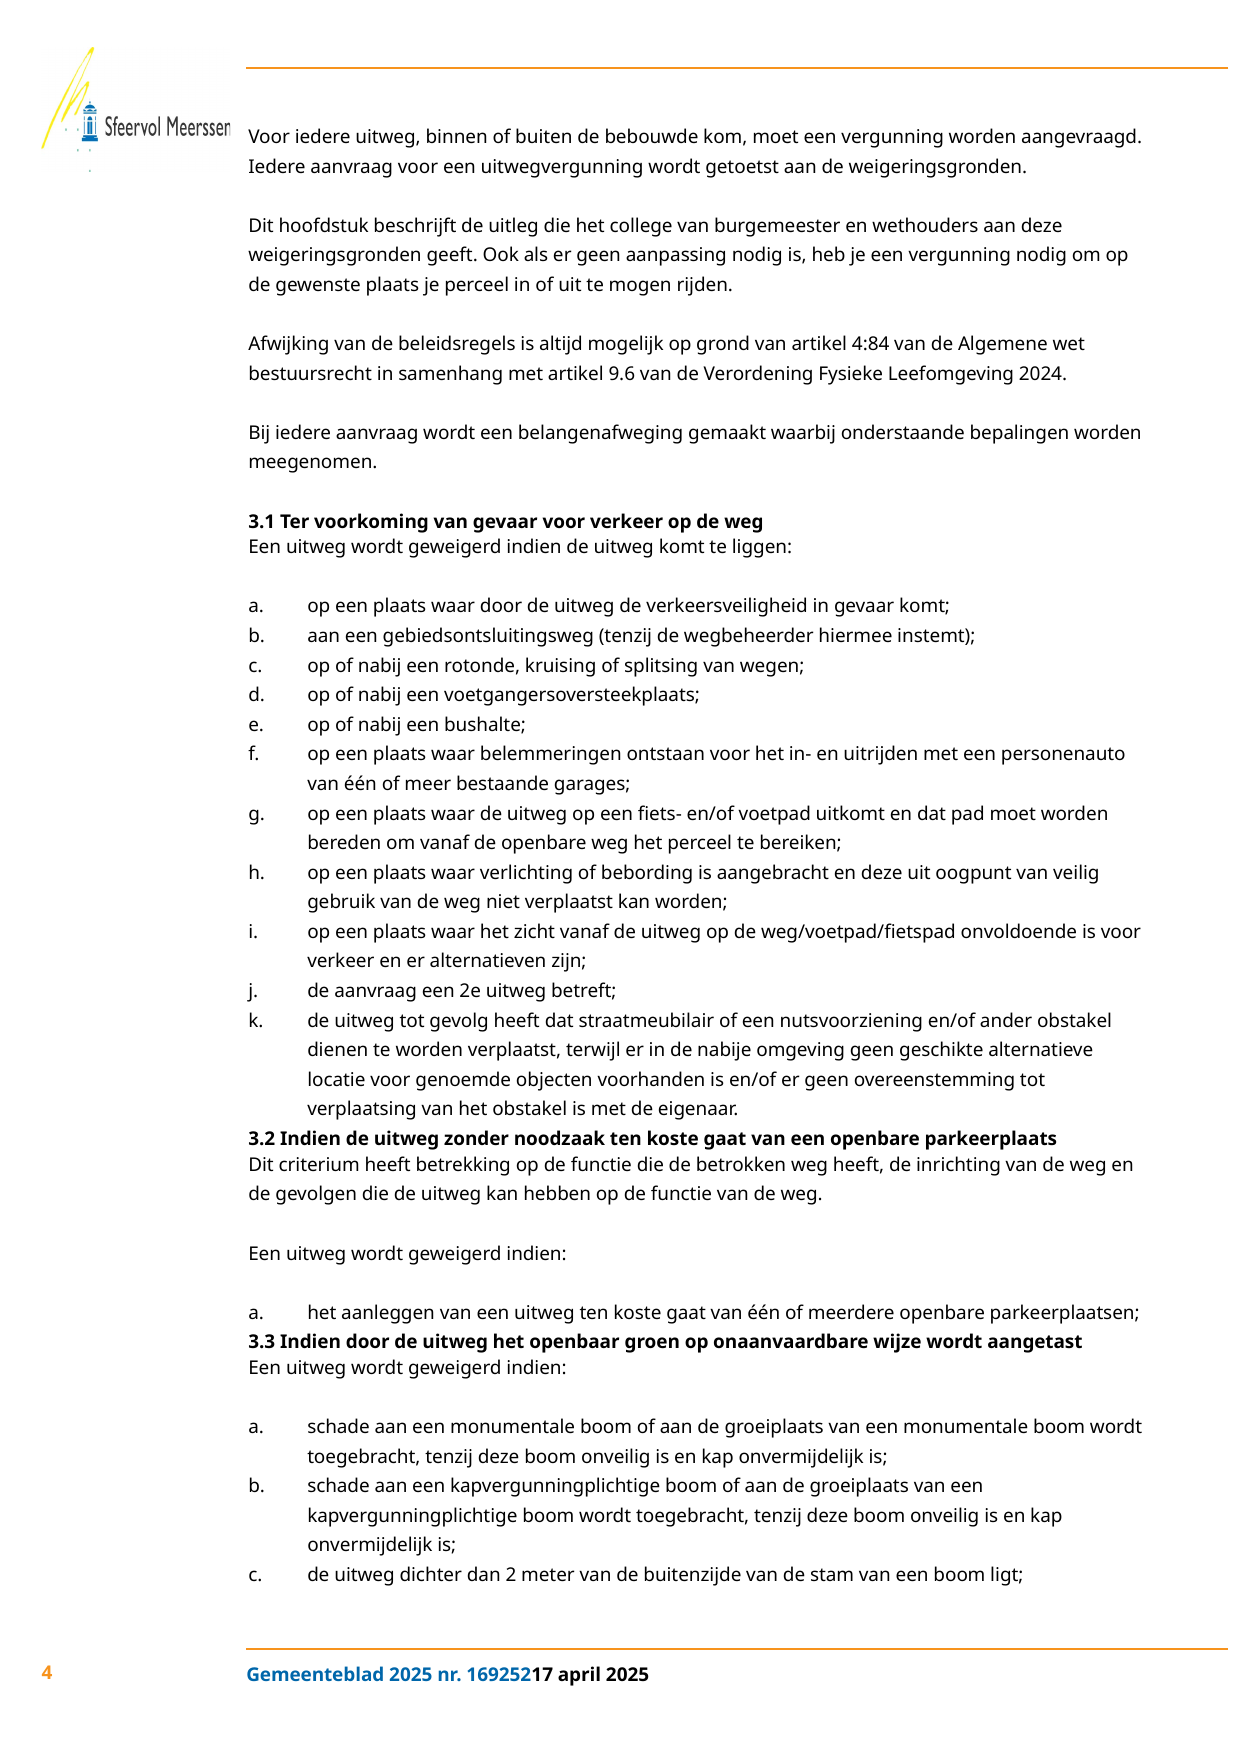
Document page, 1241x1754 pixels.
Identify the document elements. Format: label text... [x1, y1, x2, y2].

list op of nabij een voetgangersoversteekplaats; [248, 681, 1152, 707]
text 3.3 Indien door de uitweg het openbaar groen op onaanvaardbare wijze wordt aangetast [248, 1328, 1152, 1354]
list de uitweg dichter dan 2 meter van de buitenzijde van de stam van een boom ligt; [248, 1561, 1152, 1587]
text Dit criterium heeft betrekking op de functie die de betrokken weg heeft, de inrichting van de weg en de gevolgen die de uitweg kan hebben op de functie van de weg. [248, 1151, 1152, 1206]
text 3.1 Ter voorkoming van gevaar voor verkeer op de weg [248, 508, 1152, 533]
list de aanvraag een 2e uitweg betreft; [248, 977, 1152, 1003]
list aan een gebiedsontsluitingsweg (tenzij de wegbeheerder hiermee instemt); [248, 622, 1152, 648]
text Bij iedere aanvraag wordt een belangenafweging gemaakt waarbij onderstaande bepalingen worden meegenomen. [248, 419, 1152, 474]
list schade aan een monumentale boom of aan de groeiplaats van een monumentale boom wordt toegebracht, tenzij deze boom onveilig is en kap onvermijdelijk is; [248, 1413, 1152, 1469]
list op of nabij een bushalte; [248, 711, 1152, 737]
list op of nabij een rotonde, kruising of splitsing van wegen; [248, 652, 1152, 678]
text 3.2 Indien de uitweg zonder noodzaak ten koste gaat van een openbare parkeerplaats [248, 1125, 1152, 1151]
list op een plaats waar belemmeringen ontstaan voor het in- en uitrijden met een personenauto van één of meer bestaande garages; [248, 741, 1152, 796]
text Afwijking van de beleidsregels is altijd mogelijk op grond van artikel 4:84 van de Algemene wet bestuursrecht in samenhang met artikel 9.6 van de Verordening Fysieke Leefomgeving 2024. [248, 330, 1152, 386]
picture [41, 47, 231, 172]
list op een plaats waar het zicht vanaf de uitweg op de weg/voetpad/fietspad onvoldoende is voor verkeer en er alternatieven zijn; [248, 918, 1152, 973]
text Een uitweg wordt geweigerd indien: [248, 1354, 1152, 1380]
list op een plaats waar verlichting of bebording is aangebracht en deze uit oogpunt van veilig gebruik van de weg niet verplaatst kan worden; [248, 859, 1152, 914]
text Een uitweg wordt geweigerd indien: [248, 1240, 1152, 1265]
list het aanleggen van een uitweg ten koste gaat van één of meerdere openbare parkeerplaatsen; [248, 1299, 1152, 1324]
text Dit hoofdstuk beschrijft de uitleg die het college van burgemeester en wethouders aan deze weigeringsgronden geeft. Ook als er geen aanpassing nodig is, heb je een vergunning nodig om op de gewenste plaats je perceel in of uit te mogen rijden. [248, 212, 1152, 297]
list schade aan een kapvergunningplichtige boom of aan de groeiplaats van een kapvergunningplichtige boom wordt toegebracht, tenzij deze boom onveilig is en kap onvermijdelijk is; [248, 1472, 1152, 1557]
list op een plaats waar de uitweg op een fiets- en/of voetpad uitkomt en dat pad moet worden bereden om vanaf de openbare weg het perceel te bereiken; [248, 800, 1152, 855]
text Voor iedere uitweg, binnen of buiten de bebouwde kom, moet een vergunning worden aangevraagd. Iedere aanvraag voor een uitwegvergunning wordt getoetst aan de weigeringsgronden. [248, 123, 1152, 178]
list op een plaats waar door de uitweg de verkeersveiligheid in gevaar komt; [248, 593, 1152, 618]
list de uitweg tot gevolg heeft dat straatmeubilair of een nutsvoorziening en/of ander obstakel dienen te worden verplaatst, terwijl er in de nabije omgeving geen geschikte alternatieve locatie voor genoemde objecten voorhanden is en/of er geen overeenstemming tot verplaatsing van het obstakel is met de eigenaar. [248, 1007, 1152, 1121]
text Een uitweg wordt geweigerd indien de uitweg komt te liggen: [248, 533, 1152, 559]
